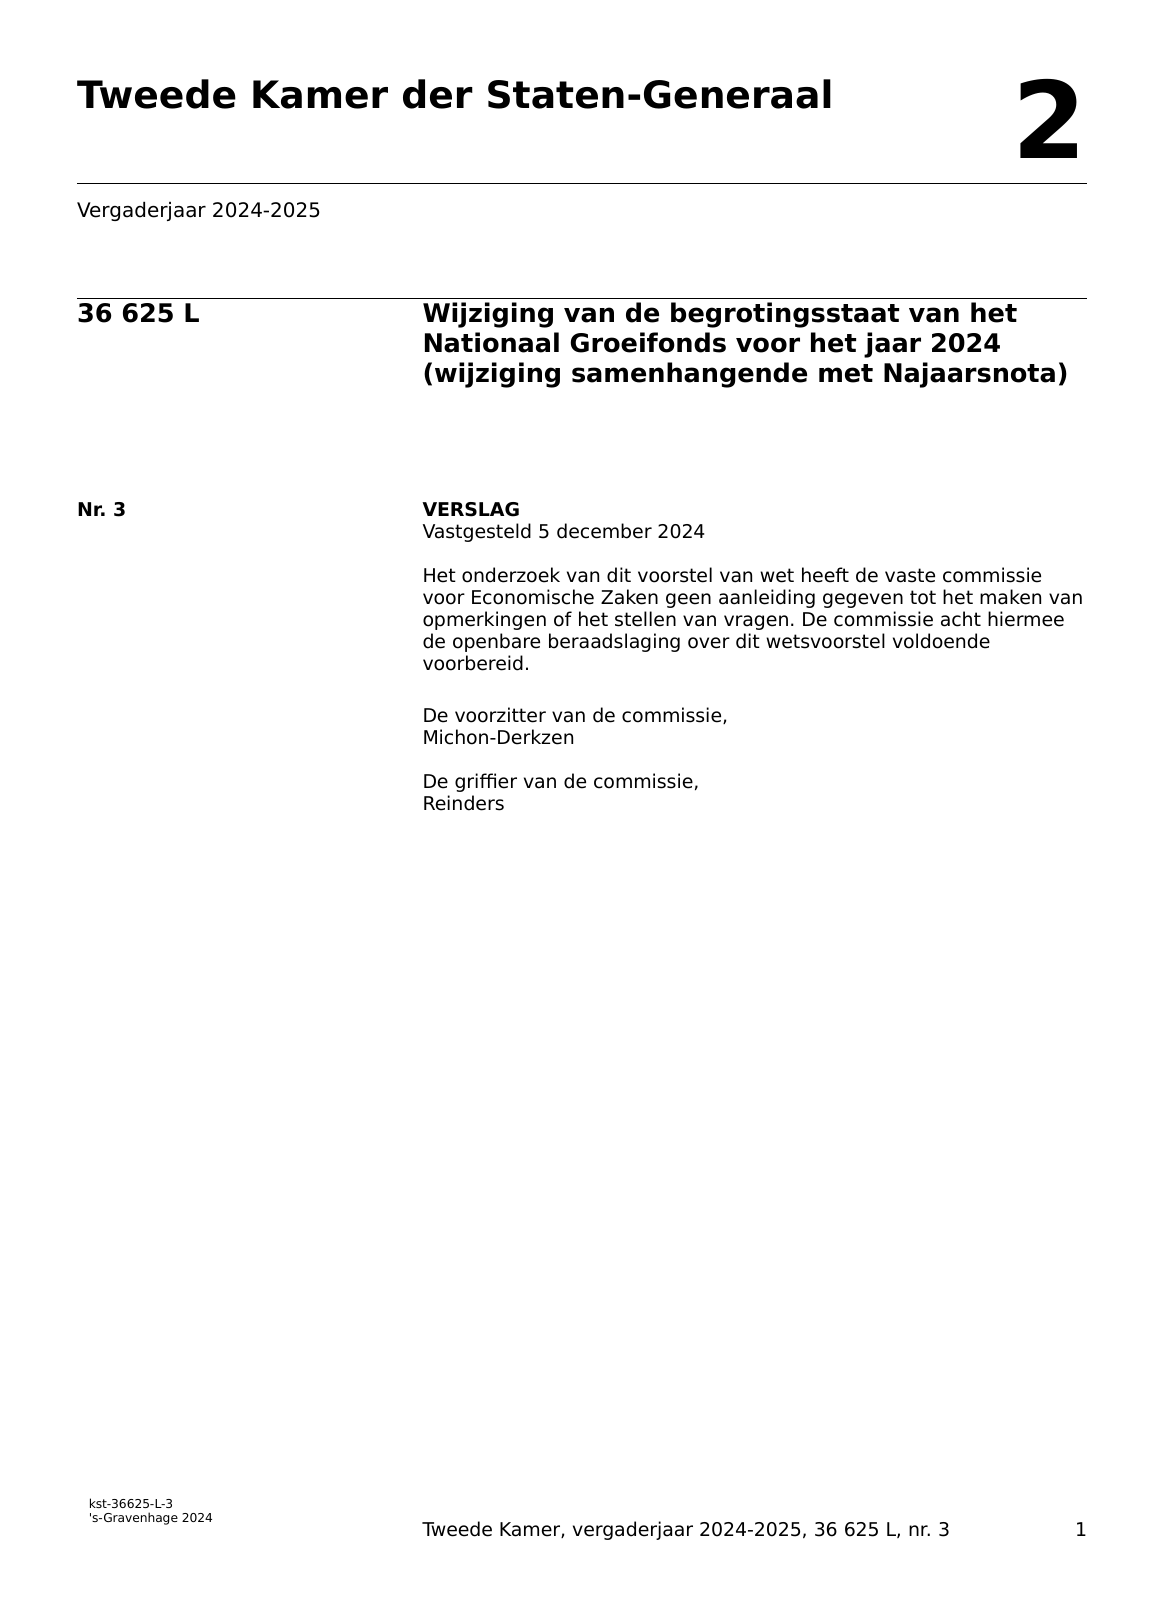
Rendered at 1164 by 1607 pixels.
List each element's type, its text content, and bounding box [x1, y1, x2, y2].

text 's-Gravenhage 2024 [88, 1511, 323, 1525]
subtitle Nr. 3 VERSLAG [77, 499, 1087, 521]
text De griffier van de commissie, Reinders [422, 771, 1087, 815]
subtitle 36 625 L Wijziging van de begrotingsstaat van het Nationaal Groeifonds voor het jaar 2024 (wijziging samenhangende met Najaarsnota) [77, 299, 1087, 388]
table_cell Vergaderjaar 2024-2025 [77, 184, 1087, 298]
table_header 2 [886, 59, 1087, 183]
text kst-36625-L-3 [88, 1497, 323, 1511]
text Vastgesteld 5 december 2024 [422, 521, 1087, 543]
text De voorzitter van de commissie, Michon-Derkzen [422, 705, 1087, 749]
text Het onderzoek van dit voorstel van wet heeft de vaste commissie voor Economische Zaken geen aanleiding gegeven tot het maken van opmerkingen of het stellen van vragen. De commissie acht hiermee de openbare beraadslaging over dit wetsvoorstel voldoende voorbereid. [422, 565, 1087, 675]
table_header Tweede Kamer der Staten-Generaal [77, 59, 886, 183]
